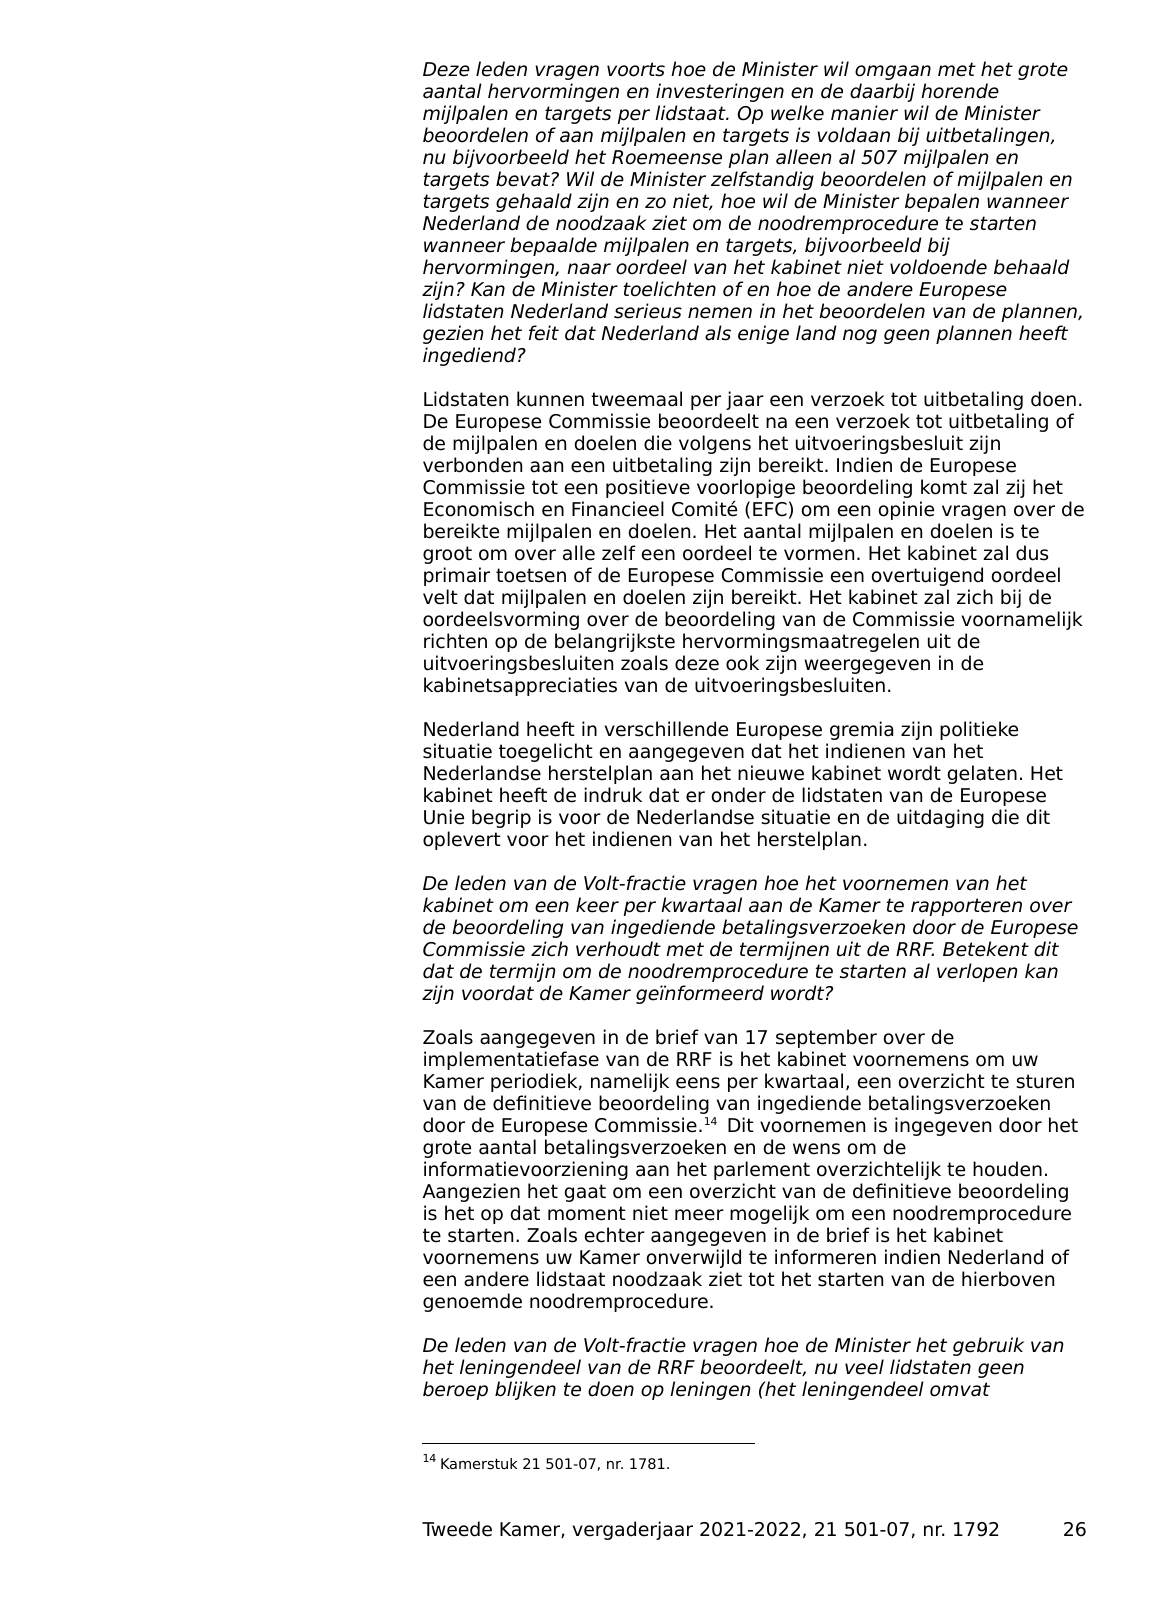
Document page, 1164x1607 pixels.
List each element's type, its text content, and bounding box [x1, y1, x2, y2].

text Kamerstuk 21 501-07, nr. 1781. [422, 1452, 1087, 1474]
text Zoals aangegeven in de brief van 17 september over de implementatiefase van de RRF is het kabinet voornemens om uw Kamer periodiek, namelijk eens per kwartaal, een overzicht te sturen van de definitieve beoordeling van ingediende betalingsverzoeken door de Europese Commissie. Dit voornemen is ingegeven door het grote aantal betalingsverzoeken en de wens om de informatievoorziening aan het parlement overzichtelijk te houden. Aangezien het gaat om een overzicht van de definitieve beoordeling is het op dat moment niet meer mogelijk om een noodremprocedure te starten. Zoals echter aangegeven in de brief is het kabinet voornemens uw Kamer onverwijld te informeren indien Nederland of een andere lidstaat noodzaak ziet tot het starten van de hierboven genoemde noodremprocedure. [422, 1027, 1087, 1313]
text Nederland heeft in verschillende Europese gremia zijn politieke situatie toegelicht en aangegeven dat het indienen van het Nederlandse herstelplan aan het nieuwe kabinet wordt gelaten. Het kabinet heeft de indruk dat er onder de lidstaten van de Europese Unie begrip is voor de Nederlandse situatie en de uitdaging die dit oplevert voor het indienen van het herstelplan. [422, 719, 1087, 851]
text De leden van de Volt-fractie vragen hoe de Minister het gebruik van het leningendeel van de RRF beoordeelt, nu veel lidstaten geen beroep blijken te doen op leningen (het leningendeel omvat [422, 1335, 1087, 1401]
text Deze leden vragen voorts hoe de Minister wil omgaan met het grote aantal hervormingen en investeringen en de daarbij horende mijlpalen en targets per lidstaat. Op welke manier wil de Minister beoordelen of aan mijlpalen en targets is voldaan bij uitbetalingen, nu bijvoorbeeld het Roemeense plan alleen al 507 mijlpalen en targets bevat? Wil de Minister zelfstandig beoordelen of mijlpalen en targets gehaald zijn en zo niet, hoe wil de Minister bepalen wanneer Nederland de noodzaak ziet om de noodremprocedure te starten wanneer bepaalde mijlpalen en targets, bijvoorbeeld bij hervormingen, naar oordeel van het kabinet niet voldoende behaald zijn? Kan de Minister toelichten of en hoe de andere Europese lidstaten Nederland serieus nemen in het beoordelen van de plannen, gezien het feit dat Nederland als enige land nog geen plannen heeft ingediend? [422, 59, 1087, 367]
text De leden van de Volt-fractie vragen hoe het voornemen van het kabinet om een keer per kwartaal aan de Kamer te rapporteren over de beoordeling van ingediende betalingsverzoeken door de Europese Commissie zich verhoudt met de termijnen uit de RRF. Betekent dit dat de termijn om de noodremprocedure te starten al verlopen kan zijn voordat de Kamer geïnformeerd wordt? [422, 873, 1087, 1005]
text Lidstaten kunnen tweemaal per jaar een verzoek tot uitbetaling doen. De Europese Commissie beoordeelt na een verzoek tot uitbetaling of de mijlpalen en doelen die volgens het uitvoeringsbesluit zijn verbonden aan een uitbetaling zijn bereikt. Indien de Europese Commissie tot een positieve voorlopige beoordeling komt zal zij het Economisch en Financieel Comité (EFC) om een opinie vragen over de bereikte mijlpalen en doelen. Het aantal mijlpalen en doelen is te groot om over alle zelf een oordeel te vormen. Het kabinet zal dus primair toetsen of de Europese Commissie een overtuigend oordeel velt dat mijlpalen en doelen zijn bereikt. Het kabinet zal zich bij de oordeelsvorming over de beoordeling van de Commissie voornamelijk richten op de belangrijkste hervormingsmaatregelen uit de uitvoeringsbesluiten zoals deze ook zijn weergegeven in de kabinetsappreciaties van de uitvoeringsbesluiten. [422, 389, 1087, 697]
